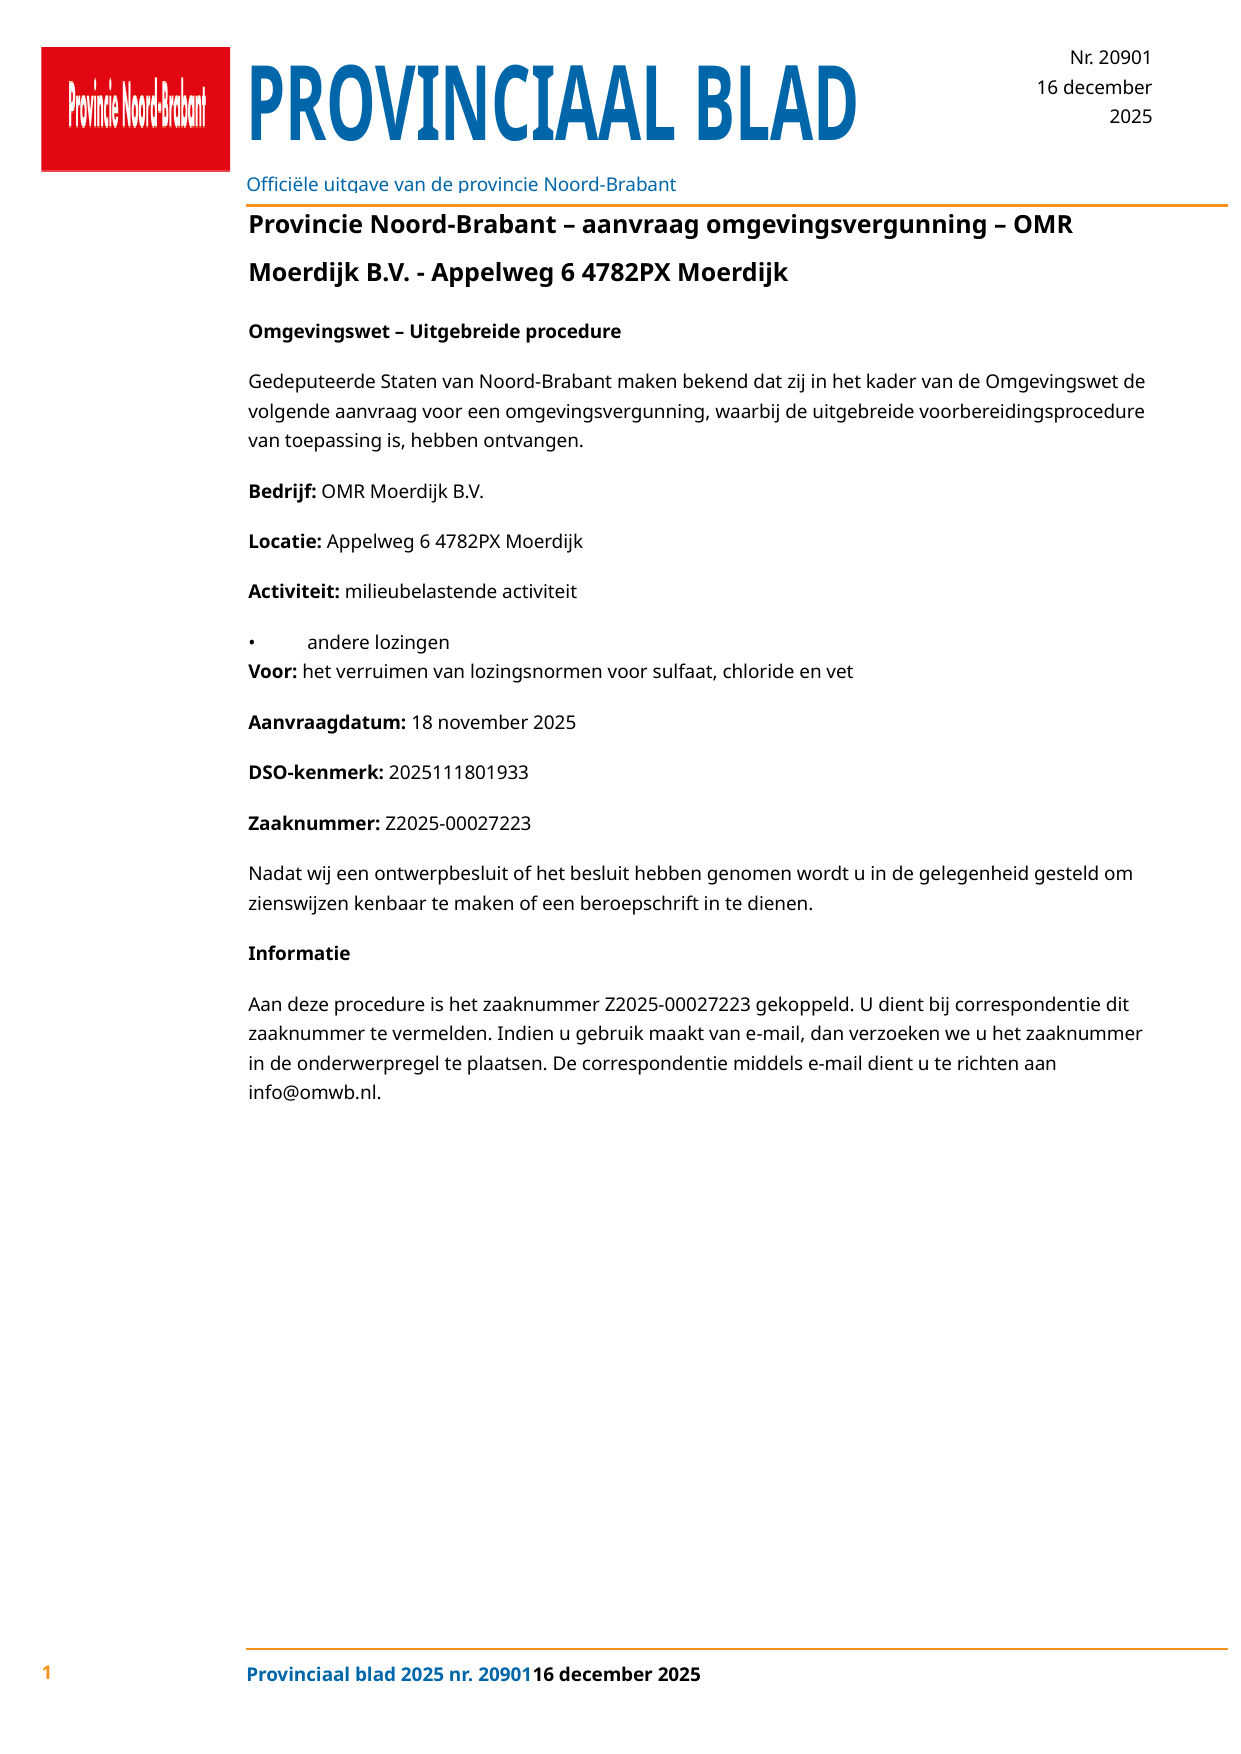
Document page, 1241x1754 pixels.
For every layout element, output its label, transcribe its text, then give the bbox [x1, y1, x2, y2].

text Provincie Noord-Brabant – aanvraag omgevingsvergunning – OMR Moerdijk B.V. - Appelweg 6 4782PX Moerdijk [248, 207, 1152, 288]
text Aanvraagdatum: 18 november 2025 [248, 709, 1152, 735]
text DSO-kenmerk: 2025111801933 [248, 759, 1152, 785]
list andere lozingen [248, 629, 1152, 655]
text Gedeputeerde Staten van Noord-Brabant maken bekend dat zij in het kader van de Omgevingswet de volgende aanvraag voor een omgevingsvergunning, waarbij de uitgebreide voorbereidingsprocedure van toepassing is, hebben ontvangen. [248, 368, 1152, 453]
text Bedrijf: OMR Moerdijk B.V. [248, 478, 1152, 504]
text Nadat wij een ontwerpbesluit of het besluit hebben genomen wordt u in de gelegenheid gesteld om zienswijzen kenbaar te maken of een beroepschrift in te dienen. [248, 860, 1152, 916]
text Zaaknummer: Z2025-00027223 [248, 810, 1152, 836]
text Aan deze procedure is het zaaknummer Z2025-00027223 gekoppeld. U dient bij correspondentie dit zaaknummer te vermelden. Indien u gebruik maakt van e-mail, dan verzoeken we u het zaaknummer in de onderwerpregel te plaatsen. De correspondentie middels e-mail dient u te richten aan info@omwb.nl. [248, 991, 1152, 1105]
text Activiteit: milieubelastende activiteit [248, 579, 1152, 604]
picture [41, 47, 231, 172]
text Voor: het verruimen van lozingsnormen voor sulfaat, chloride en vet [248, 659, 1152, 684]
text Locatie: Appelweg 6 4782PX Moerdijk [248, 528, 1152, 554]
text Informatie [248, 940, 1152, 966]
text Omgevingswet – Uitgebreide procedure [248, 318, 1152, 344]
